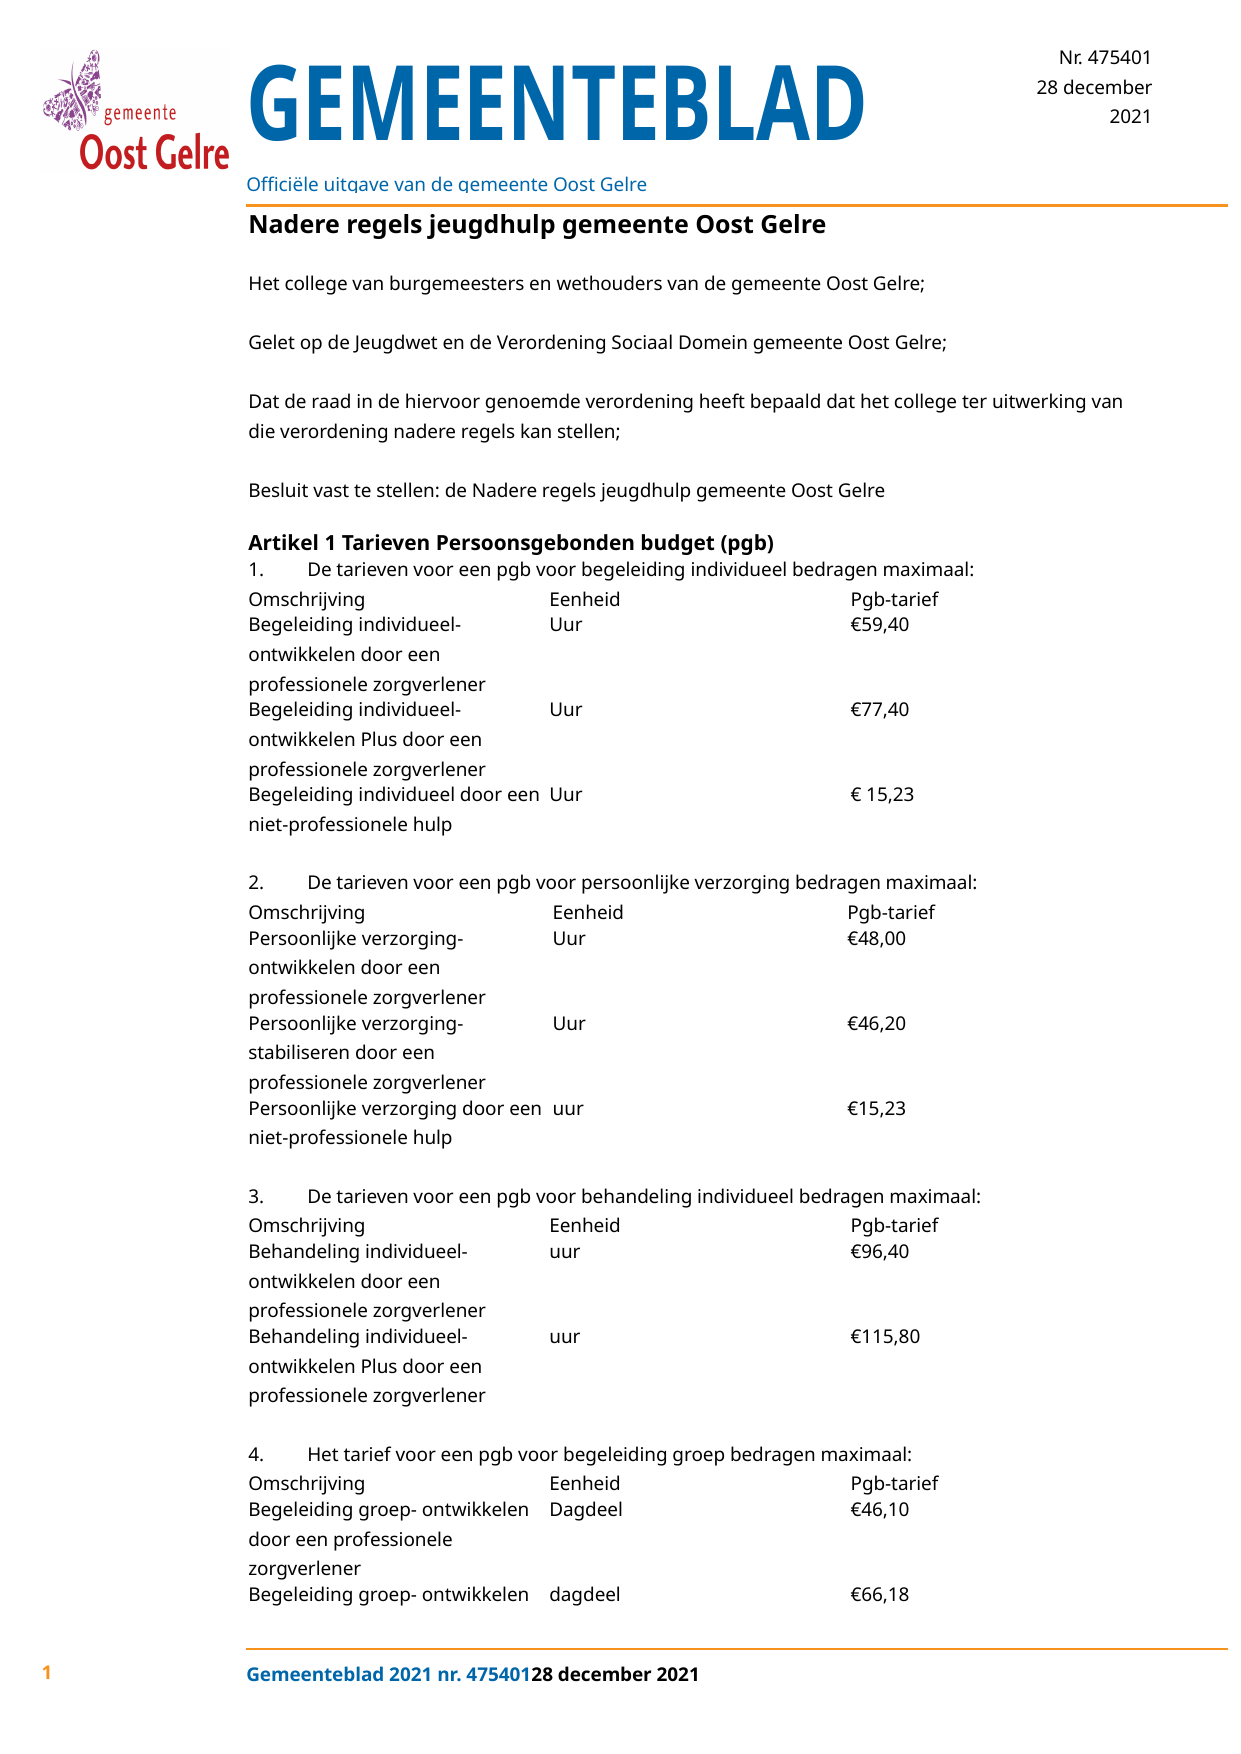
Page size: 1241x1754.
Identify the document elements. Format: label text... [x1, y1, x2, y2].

list De tarieven voor een pgb voor behandeling individueel bedragen maximaal: [248, 1183, 1152, 1209]
table_cell €46,20 [847, 1010, 1152, 1095]
table_cell Begeleiding groep- ontwikkelen [248, 1581, 549, 1607]
table_header Eenheid [553, 899, 847, 925]
text Dat de raad in de hiervoor genoemde verordening heeft bepaald dat het college ter uitwerking van die verordening nadere regels kan stellen; [248, 389, 1152, 444]
table_cell Uur [553, 925, 847, 1010]
table_cell Dagdeel [549, 1496, 850, 1581]
table_header Omschrijving [248, 1471, 549, 1496]
table_header Eenheid [549, 1213, 850, 1238]
table_header Omschrijving [248, 1213, 549, 1238]
table_header Pgb-tarief [850, 586, 1152, 612]
table_cell Begeleiding individueel- ontwikkelen Plus door een professionele zorgverlener [248, 697, 549, 781]
table_cell uur [549, 1323, 850, 1408]
table_cell Persoonlijke verzorging- stabiliseren door een professionele zorgverlener [248, 1010, 552, 1095]
table_header Omschrijving [248, 899, 552, 925]
table_cell uur [553, 1095, 847, 1150]
table_header Eenheid [549, 586, 850, 612]
table_cell dagdeel [549, 1581, 850, 1607]
table_cell Uur [549, 781, 850, 837]
table_cell Persoonlijke verzorging door een niet-professionele hulp [248, 1095, 552, 1150]
table_header Eenheid [549, 1471, 850, 1496]
table_header Pgb-tarief [850, 1213, 1152, 1238]
table_cell Begeleiding individueel door een niet-professionele hulp [248, 781, 549, 837]
table_cell €46,10 [850, 1496, 1152, 1581]
table_cell €59,40 [850, 612, 1152, 697]
table_cell Begeleiding individueel- ontwikkelen door een professionele zorgverlener [248, 612, 549, 697]
table_cell €77,40 [850, 697, 1152, 781]
table_cell Uur [549, 612, 850, 697]
table_header Pgb-tarief [850, 1471, 1152, 1496]
picture [41, 47, 231, 172]
list De tarieven voor een pgb voor persoonlijke verzorging bedragen maximaal: [248, 869, 1152, 895]
table_cell € 15,23 [850, 781, 1152, 837]
table_cell Uur [549, 697, 850, 781]
table_cell €15,23 [847, 1095, 1152, 1150]
text Besluit vast te stellen: de Nadere regels jeugdhulp gemeente Oost Gelre [248, 477, 1152, 503]
list Het tarief voor een pgb voor begeleiding groep bedragen maximaal: [248, 1441, 1152, 1467]
text Het college van burgemeesters en wethouders van de gemeente Oost Gelre; [248, 270, 1152, 296]
table_cell €115,80 [850, 1323, 1152, 1408]
table_cell Uur [553, 1010, 847, 1095]
table_cell Behandeling individueel- ontwikkelen door een professionele zorgverlener [248, 1238, 549, 1323]
table_cell €66,18 [850, 1581, 1152, 1607]
text Nadere regels jeugdhulp gemeente Oost Gelre [248, 207, 1152, 241]
list De tarieven voor een pgb voor begeleiding individueel bedragen maximaal: [248, 556, 1152, 582]
table_cell Behandeling individueel- ontwikkelen Plus door een professionele zorgverlener [248, 1323, 549, 1408]
table_cell €48,00 [847, 925, 1152, 1010]
table_header Pgb-tarief [847, 899, 1152, 925]
table_cell Persoonlijke verzorging- ontwikkelen door een professionele zorgverlener [248, 925, 552, 1010]
text Artikel 1 Tarieven Persoonsgebonden budget (pgb) [248, 528, 1152, 556]
table_cell uur [549, 1238, 850, 1323]
table_cell €96,40 [850, 1238, 1152, 1323]
table_cell Begeleiding groep- ontwikkelen door een professionele zorgverlener [248, 1496, 549, 1581]
text Gelet op de Jeugdwet en de Verordening Sociaal Domein gemeente Oost Gelre; [248, 329, 1152, 355]
table_header Omschrijving [248, 586, 549, 612]
